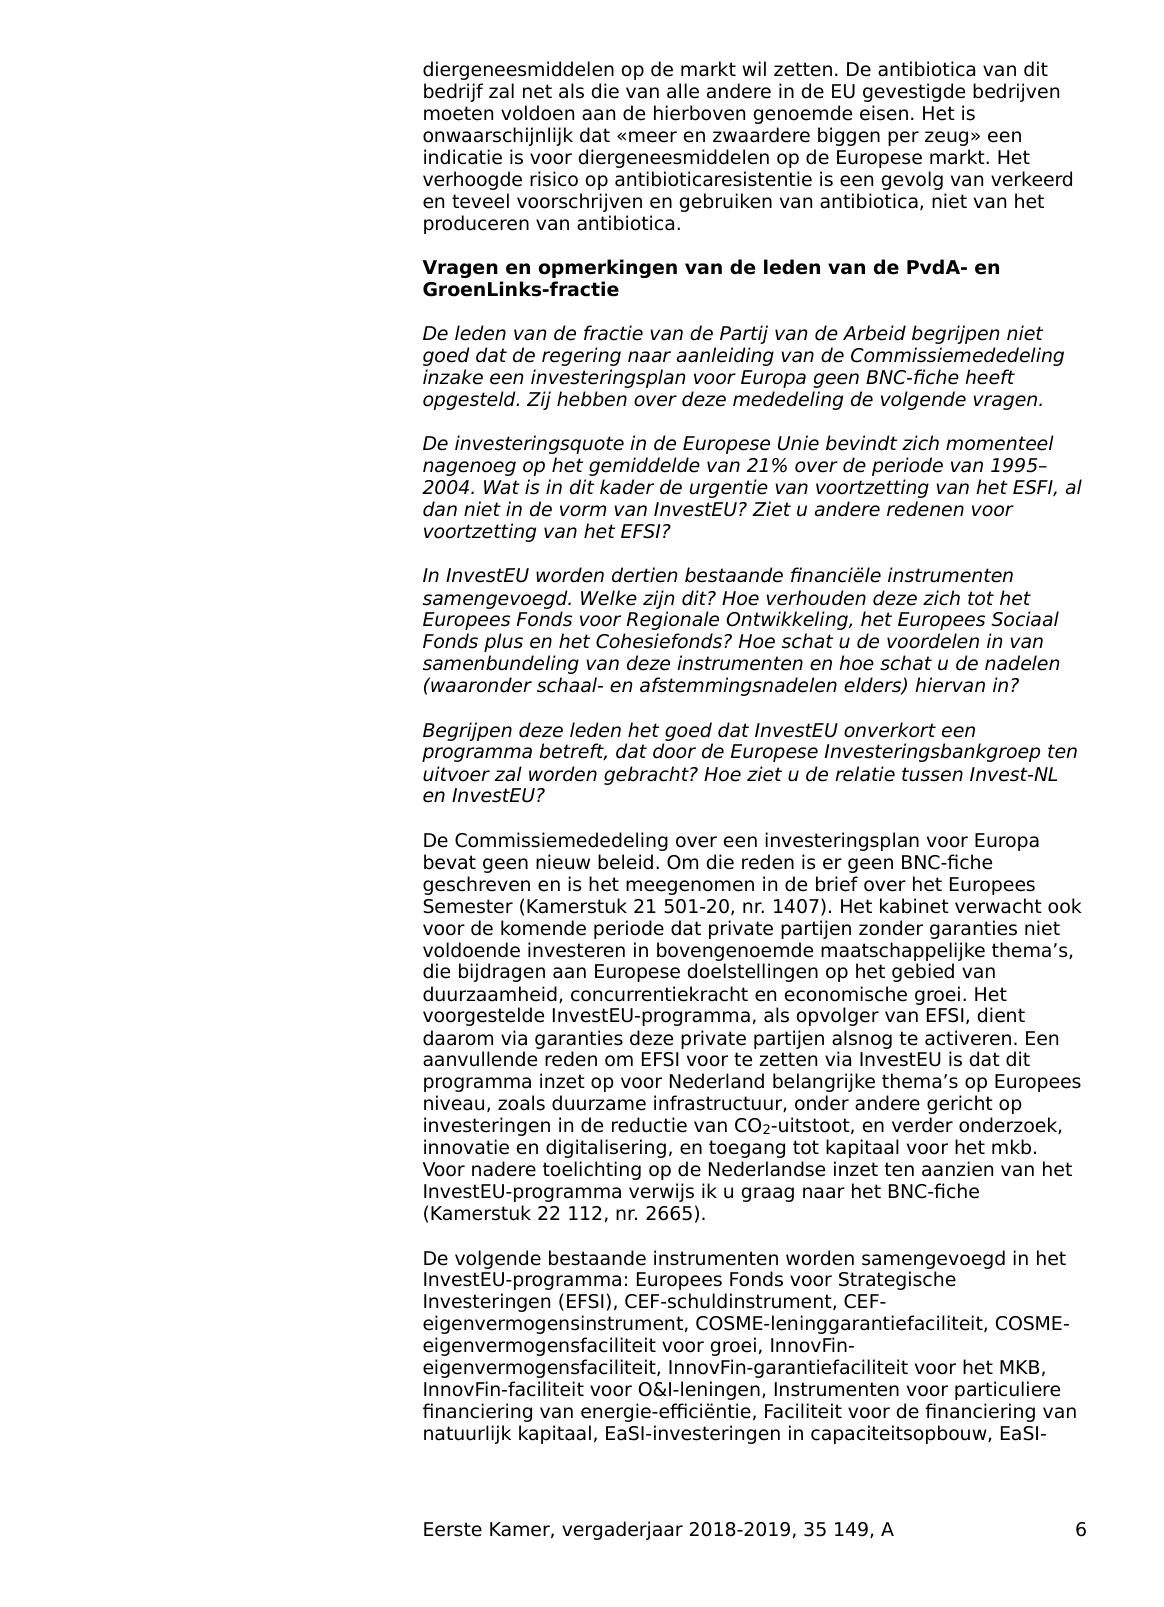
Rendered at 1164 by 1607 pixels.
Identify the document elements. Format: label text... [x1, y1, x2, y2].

text In InvestEU worden dertien bestaande financiële instrumenten samengevoegd. Welke zijn dit? Hoe verhouden deze zich tot het Europees Fonds voor Regionale Ontwikkeling, het Europees Sociaal Fonds plus en het Cohesiefonds? Hoe schat u de voordelen in van samenbundeling van deze instrumenten en hoe schat u de nadelen (waaronder schaal- en afstemmingsnadelen elders) hiervan in? [422, 565, 1087, 697]
text De volgende bestaande instrumenten worden samengevoegd in het InvestEU-programma: Europees Fonds voor Strategische Investeringen (EFSI), CEF-schuldinstrument, CEF-eigenvermogensinstrument, COSME-leninggarantiefaciliteit, COSME-eigenvermogensfaciliteit voor groei, InnovFin-eigenvermogensfaciliteit, InnovFin-garantiefaciliteit voor het MKB, InnovFin-faciliteit voor O&I-leningen, Instrumenten voor particuliere financiering van energie-efficiëntie, Faciliteit voor de financiering van natuurlijk kapitaal, EaSI-investeringen in capaciteitsopbouw, EaSI- [422, 1247, 1087, 1445]
text De leden van de fractie van de Partij van de Arbeid begrijpen niet goed dat de regering naar aanleiding van de Commissiemededeling inzake een investeringsplan voor Europa geen BNC-fiche heeft opgesteld. Zij hebben over deze mededeling de volgende vragen. [422, 323, 1087, 411]
text diergeneesmiddelen op de markt wil zetten. De antibiotica van dit bedrijf zal net als die van alle andere in de EU gevestigde bedrijven moeten voldoen aan de hierboven genoemde eisen. Het is onwaarschijnlijk dat «meer en zwaardere biggen per zeug» een indicatie is voor diergeneesmiddelen op de Europese markt. Het verhoogde risico op antibioticaresistentie is een gevolg van verkeerd en teveel voorschrijven en gebruiken van antibiotica, niet van het produceren van antibiotica. [422, 59, 1087, 235]
text Begrijpen deze leden het goed dat InvestEU onverkort een programma betreft, dat door de Europese Investeringsbankgroep ten uitvoer zal worden gebracht? Hoe ziet u de relatie tussen Invest-NL en InvestEU? [422, 719, 1087, 807]
text De investeringsquote in de Europese Unie bevindt zich momenteel nagenoeg op het gemiddelde van 21% over de periode van 1995–2004. Wat is in dit kader de urgentie van voortzetting van het ESFI, al dan niet in de vorm van InvestEU? Ziet u andere redenen voor voortzetting van het EFSI? [422, 433, 1087, 543]
subtitle Vragen en opmerkingen van de leden van de PvdA- en GroenLinks-fractie [422, 257, 1087, 301]
text De Commissiemededeling over een investeringsplan voor Europa bevat geen nieuw beleid. Om die reden is er geen BNC-fiche geschreven en is het meegenomen in de brief over het Europees Semester (Kamerstuk 21 501-20, nr. 1407). Het kabinet verwacht ook voor de komende periode dat private partijen zonder garanties niet voldoende investeren in bovengenoemde maatschappelijke thema’s, die bijdragen aan Europese doelstellingen op het gebied van duurzaamheid, concurrentiekracht en economische groei. Het voorgestelde InvestEU-programma, als opvolger van EFSI, dient daarom via garanties deze private partijen alsnog te activeren. Een aanvullende reden om EFSI voor te zetten via InvestEU is dat dit programma inzet op voor Nederland belangrijke thema’s op Europees niveau, zoals duurzame infrastructuur, onder andere gericht op investeringen in de reductie van CO2-uitstoot, en verder onderzoek, innovatie en digitalisering, en toegang tot kapitaal voor het mkb. Voor nadere toelichting op de Nederlandse inzet ten aanzien van het InvestEU-programma verwijs ik u graag naar het BNC-fiche (Kamerstuk 22 112, nr. 2665). [422, 829, 1087, 1225]
